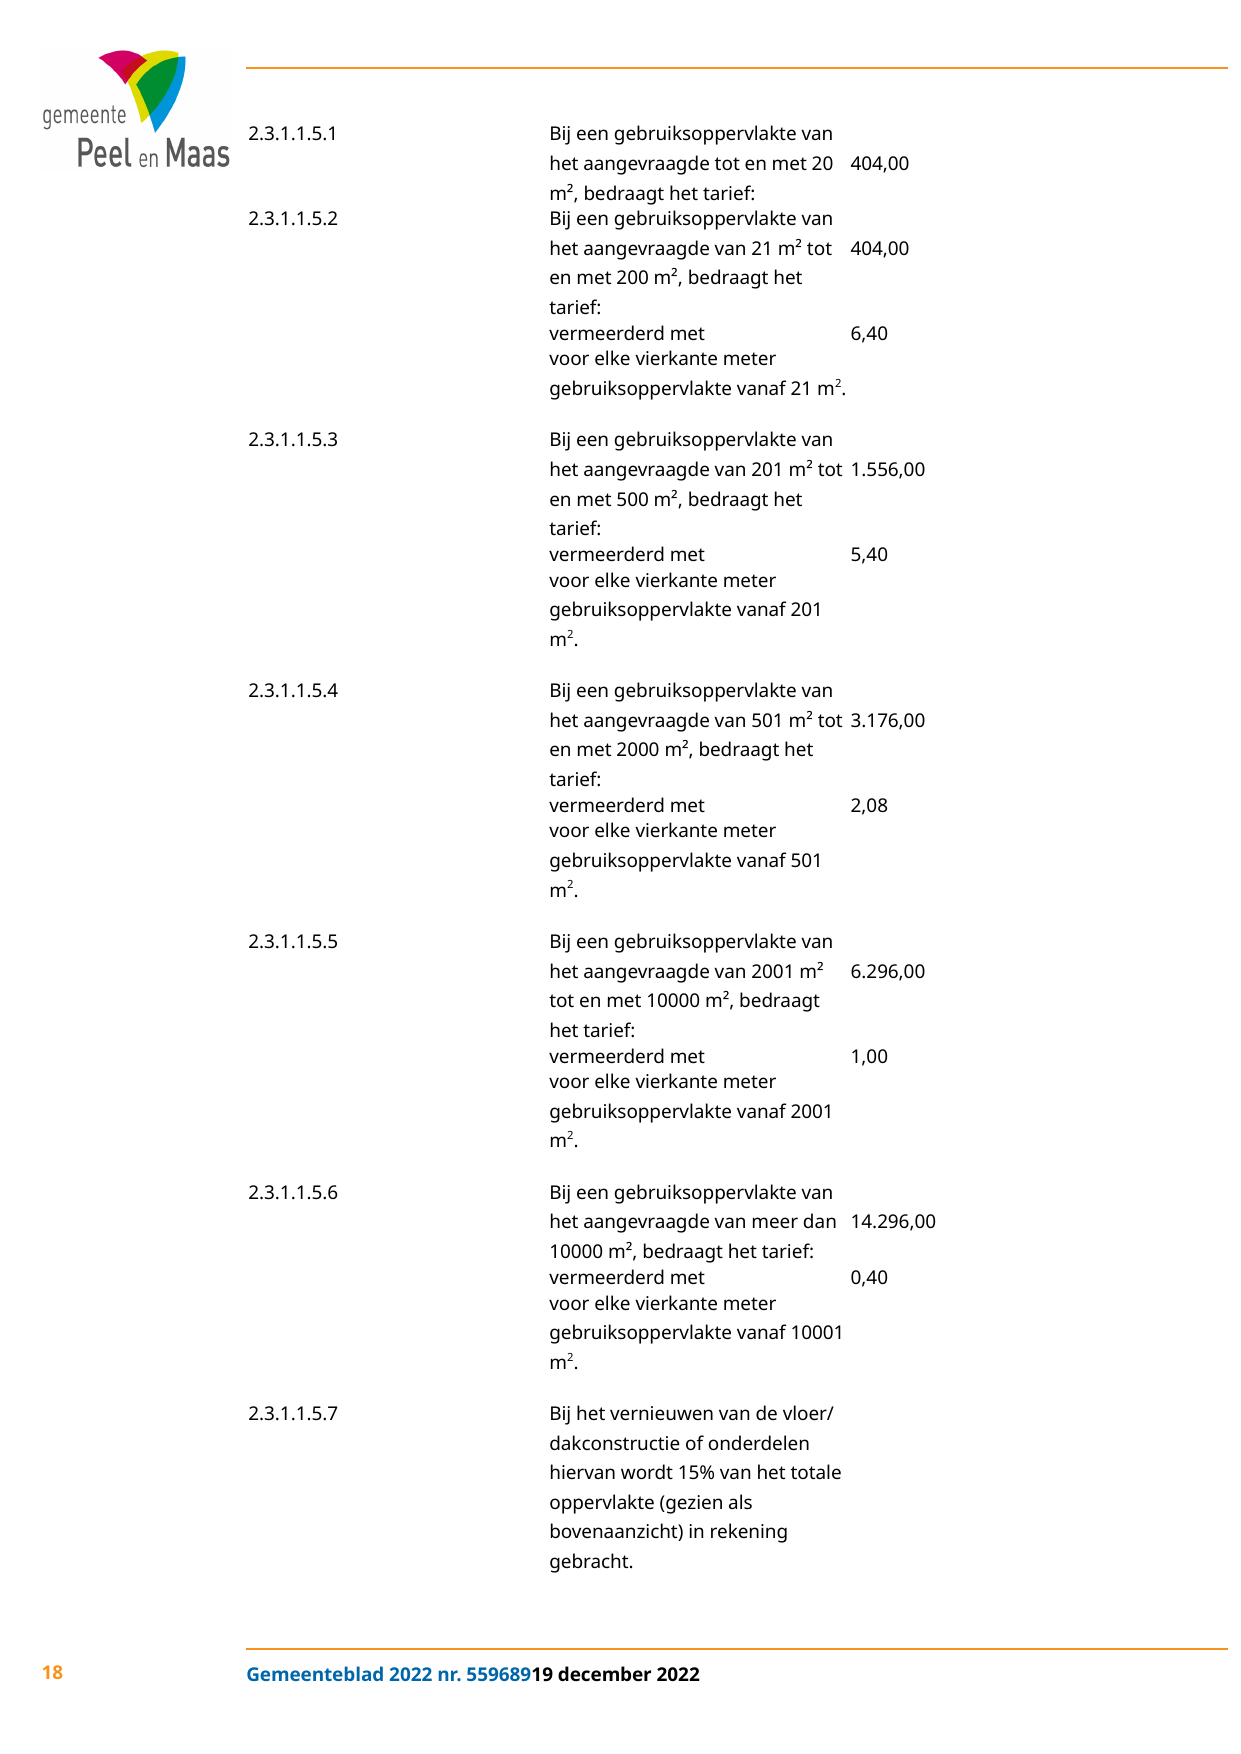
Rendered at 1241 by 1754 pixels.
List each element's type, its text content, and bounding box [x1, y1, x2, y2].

table_cell 2.3.1.1.5.5 [248, 928, 549, 1043]
table_cell 3.176,00 [850, 678, 1152, 792]
table_cell 0,40 [850, 1264, 1152, 1290]
table_cell 6,40 [850, 320, 1152, 346]
table_cell vermeerderd met [549, 1043, 850, 1068]
table_cell [850, 1069, 1152, 1153]
table_cell voor elke vierkante meter gebruiksoppervlakte vanaf 501 m2. [549, 818, 850, 903]
table_cell [248, 792, 549, 818]
table_cell [248, 346, 549, 401]
picture [41, 47, 231, 172]
table_cell [850, 1290, 1152, 1375]
table_cell Bij een gebruiksoppervlakte van het aangevraagde van 21 m² tot en met 200 m², bedraagt het tarief: [549, 205, 850, 320]
table_cell [248, 903, 549, 928]
table_cell vermeerderd met [549, 1264, 850, 1290]
table_cell [850, 1154, 1152, 1179]
table_cell 6.296,00 [850, 928, 1152, 1043]
table_cell Bij een gebruiksoppervlakte van het aangevraagde van 201 m² tot en met 500 m², bedraagt het tarief: [549, 427, 850, 541]
table_cell 2.3.1.1.5.4 [248, 678, 549, 792]
table_cell 2,08 [850, 792, 1152, 818]
table_cell [549, 652, 850, 677]
table_cell voor elke vierkante meter gebruiksoppervlakte vanaf 2001 m2. [549, 1069, 850, 1153]
table_cell [248, 401, 549, 427]
table_cell 1,00 [850, 1043, 1152, 1068]
table_cell [248, 1264, 549, 1290]
table_cell [248, 1574, 549, 1600]
table_cell 2.3.1.1.5.3 [248, 427, 549, 541]
table_cell [850, 1375, 1152, 1400]
table_cell [549, 1375, 850, 1400]
table_cell [248, 652, 549, 677]
table_cell 2.3.1.1.5.7 [248, 1400, 549, 1574]
table_cell [549, 903, 850, 928]
table_cell [549, 1154, 850, 1179]
table_cell [248, 320, 549, 346]
table_cell [248, 1154, 549, 1179]
table_cell 404,00 [850, 205, 1152, 320]
table_cell 1.556,00 [850, 427, 1152, 541]
table_cell Bij het vernieuwen van de vloer/ dakconstructie of onderdelen hiervan wordt 15% van het totale oppervlakte (gezien als bovenaanzicht) in rekening gebracht. [549, 1400, 850, 1574]
table_cell Bij een gebruiksoppervlakte van het aangevraagde van meer dan 10000 m², bedraagt het tarief: [549, 1179, 850, 1264]
table_cell [850, 346, 1152, 401]
table_cell voor elke vierkante meter gebruiksoppervlakte vanaf 10001 m2. [549, 1290, 850, 1375]
table_cell 2.3.1.1.5.1 [248, 121, 549, 205]
table_cell [549, 401, 850, 427]
table_cell [549, 1574, 850, 1600]
table_cell Bij een gebruiksoppervlakte van het aangevraagde van 2001 m² tot en met 10000 m², bedraagt het tarief: [549, 928, 850, 1043]
table_cell [850, 903, 1152, 928]
table_cell [850, 567, 1152, 652]
table_cell vermeerderd met [549, 541, 850, 567]
table_cell 2.3.1.1.5.2 [248, 205, 549, 320]
table_cell [850, 401, 1152, 427]
table_cell 2.3.1.1.5.6 [248, 1179, 549, 1264]
table_cell vermeerderd met [549, 792, 850, 818]
table_cell [248, 1375, 549, 1400]
table_cell [248, 541, 549, 567]
table_cell [248, 1069, 549, 1153]
table_cell [248, 1290, 549, 1375]
table_cell [248, 1043, 549, 1068]
table_cell 14.296,00 [850, 1179, 1152, 1264]
table_cell [850, 1400, 1152, 1574]
table_cell voor elke vierkante meter gebruiksoppervlakte vanaf 201 m2. [549, 567, 850, 652]
table_cell [248, 818, 549, 903]
table_cell [850, 95, 1152, 121]
table_cell [850, 652, 1152, 677]
table_cell [850, 1574, 1152, 1600]
table_cell [549, 95, 850, 121]
table_cell vermeerderd met [549, 320, 850, 346]
table_cell 5,40 [850, 541, 1152, 567]
table_cell 404,00 [850, 121, 1152, 205]
table_cell Bij een gebruiksoppervlakte van het aangevraagde tot en met 20 m², bedraagt het tarief: [549, 121, 850, 205]
table_cell [248, 95, 549, 121]
table_cell voor elke vierkante meter gebruiksoppervlakte vanaf 21 m2. [549, 346, 850, 401]
table_cell Bij een gebruiksoppervlakte van het aangevraagde van 501 m² tot en met 2000 m², bedraagt het tarief: [549, 678, 850, 792]
table_cell [850, 818, 1152, 903]
table_cell [248, 567, 549, 652]
